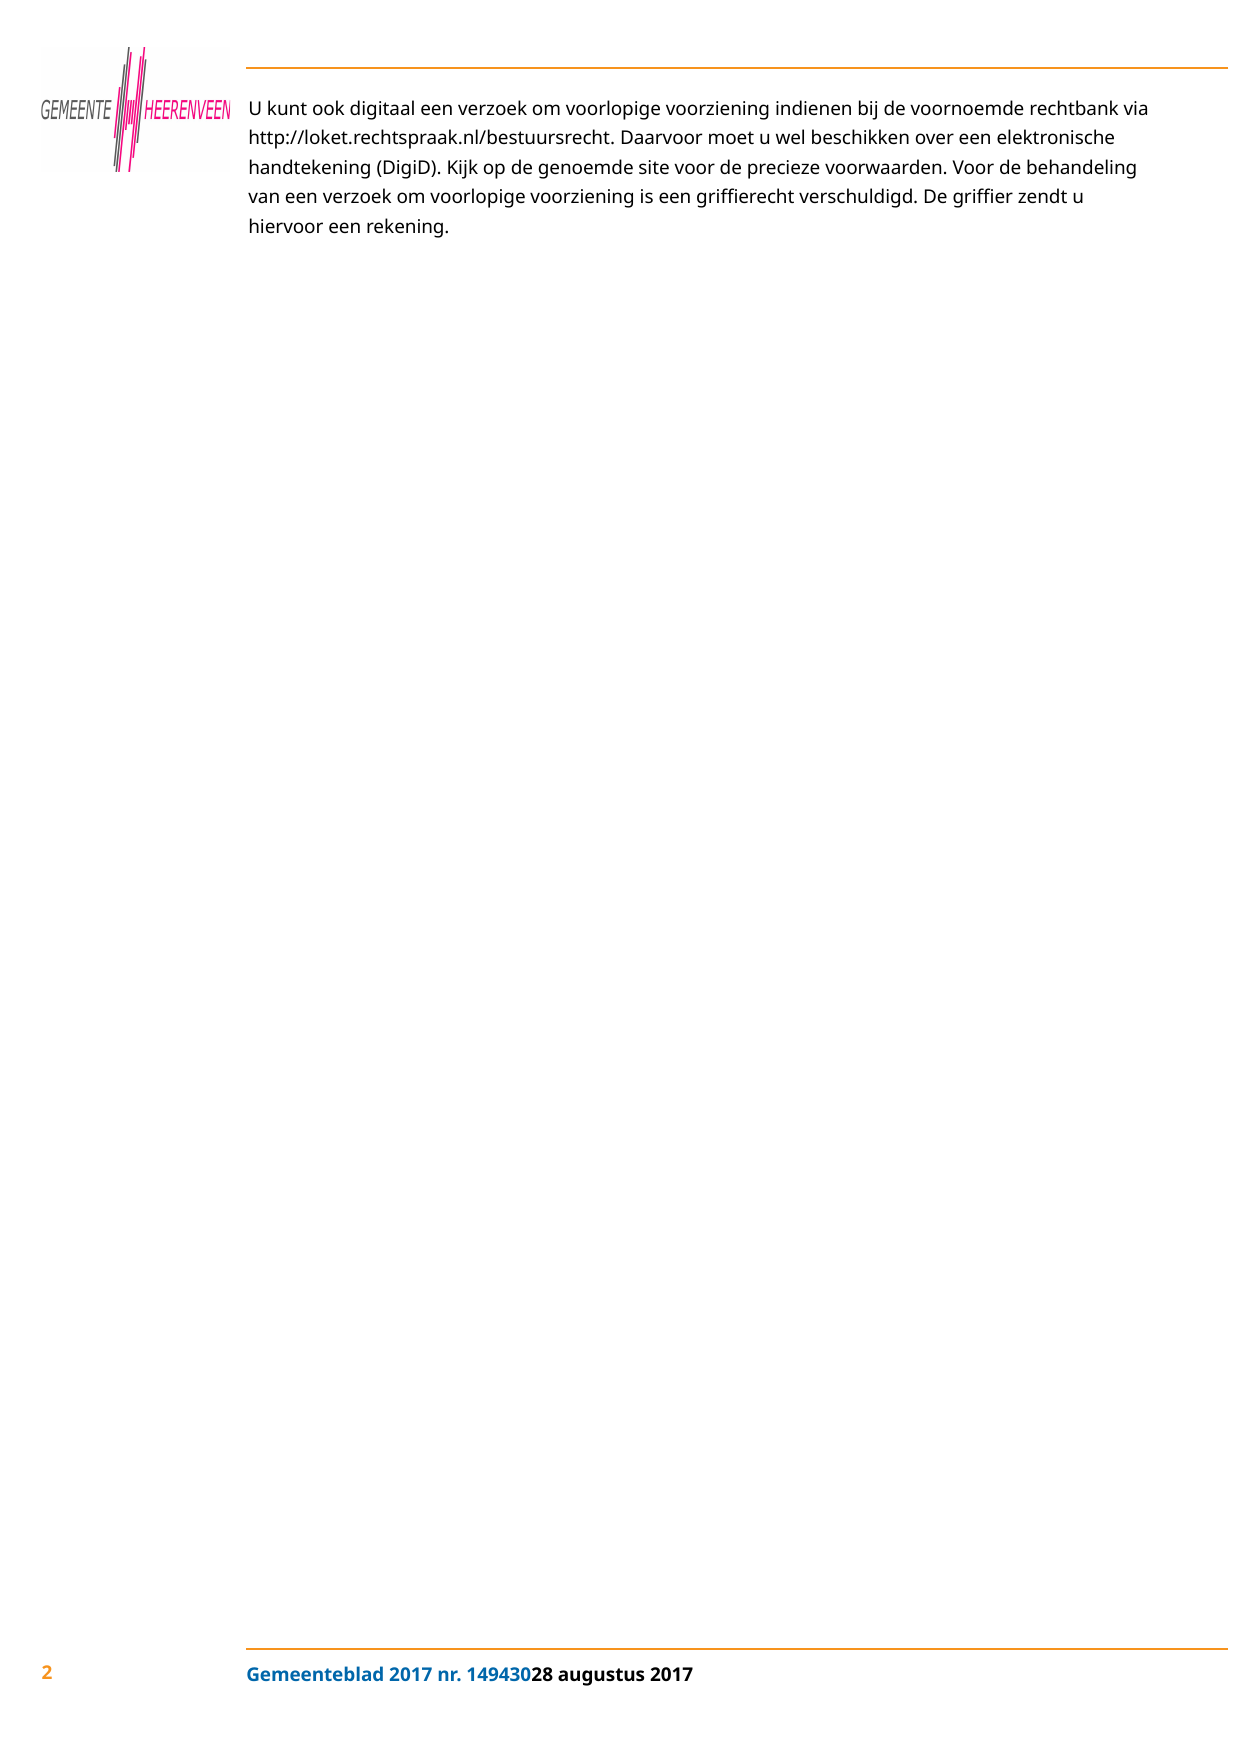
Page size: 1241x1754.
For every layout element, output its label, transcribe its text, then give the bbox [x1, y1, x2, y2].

text U kunt ook digitaal een verzoek om voorlopige voorziening indienen bij de voornoemde rechtbank via http://loket.rechtspraak.nl/bestuursrecht. Daarvoor moet u wel beschikken over een elektronische handtekening (DigiD). Kijk op de genoemde site voor de precieze voorwaarden. Voor de behandeling van een verzoek om voorlopige voorziening is een griffierecht verschuldigd. De griffier zendt u hiervoor een rekening. [248, 95, 1152, 239]
picture [41, 47, 231, 172]
